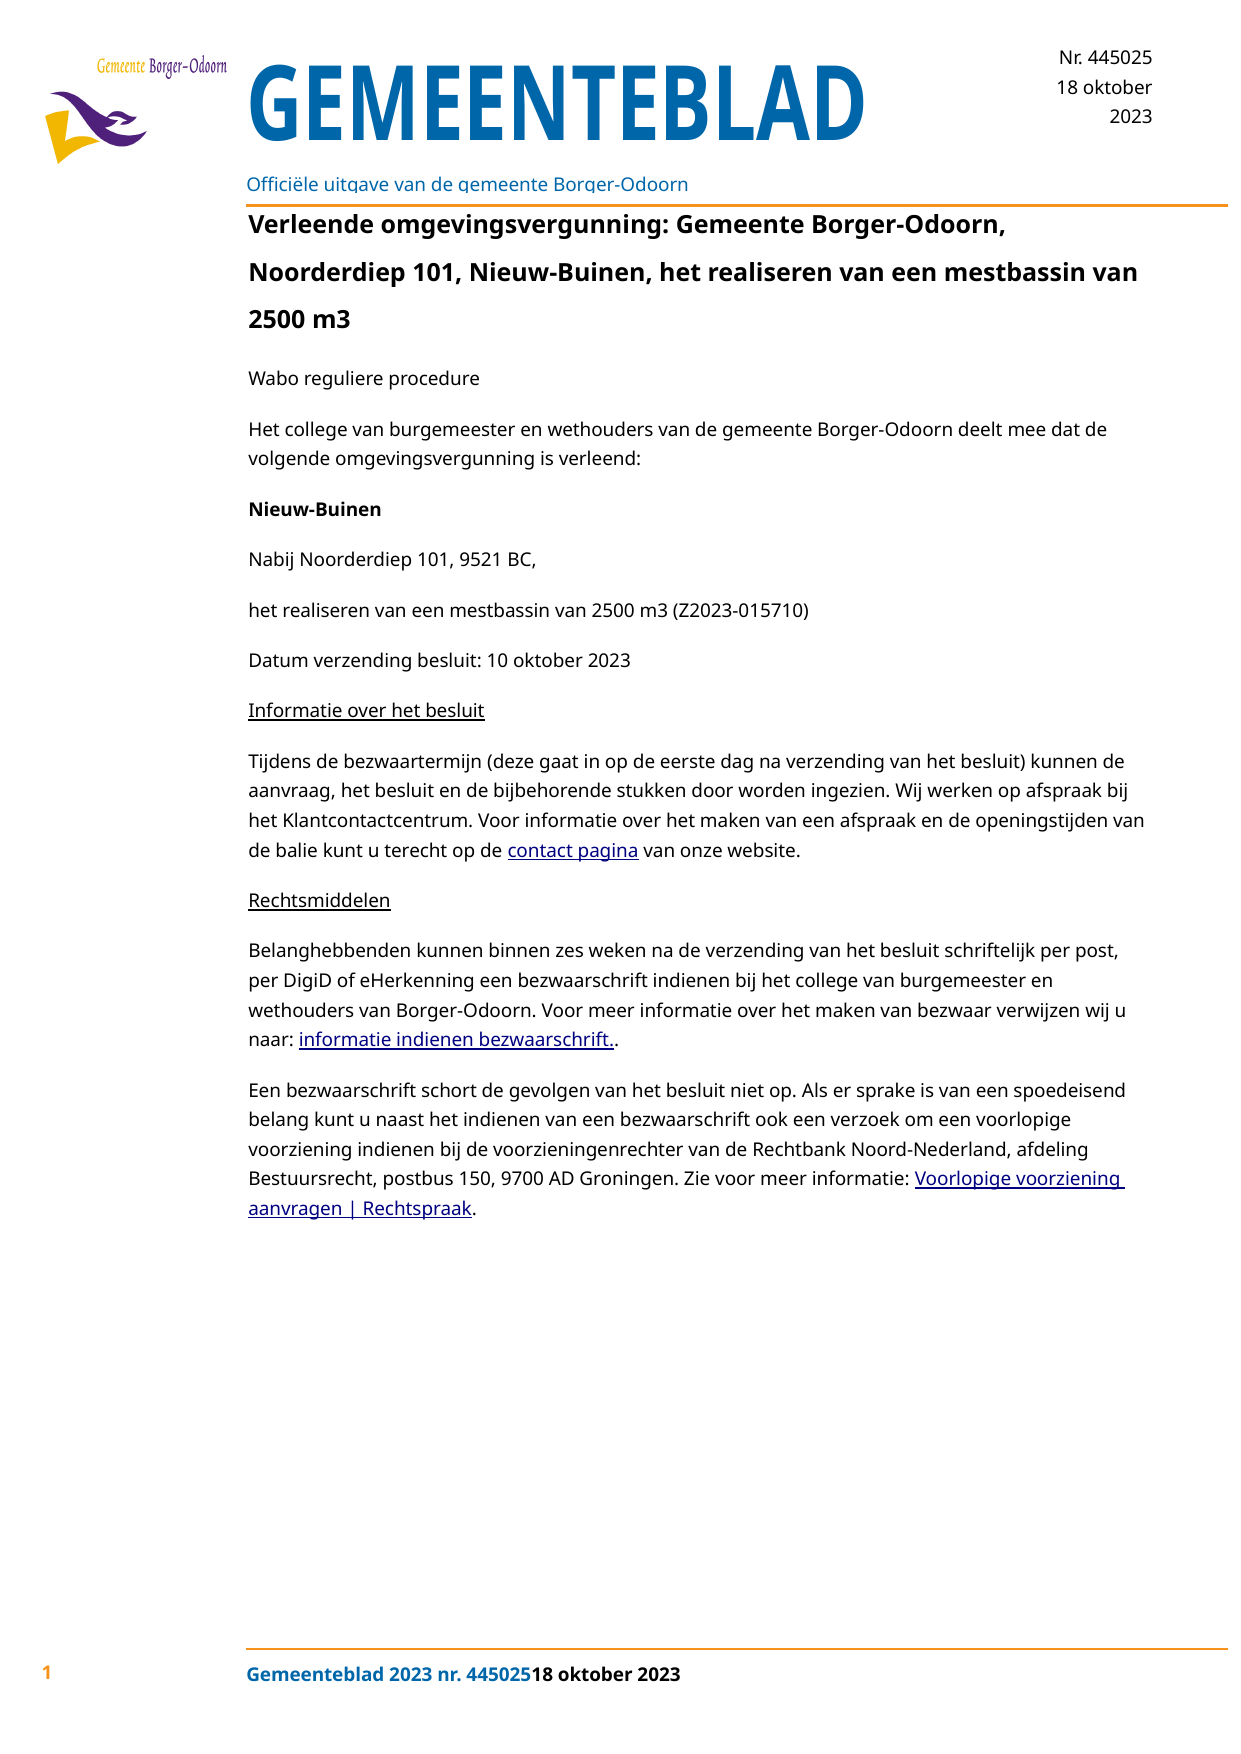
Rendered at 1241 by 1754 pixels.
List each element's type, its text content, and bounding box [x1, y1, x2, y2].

text Wabo reguliere procedure [248, 366, 1152, 391]
text Tijdens de bezwaartermijn (deze gaat in op de eerste dag na verzending van het besluit) kunnen de aanvraag, het besluit en de bijbehorende stukken door worden ingezien. Wij werken op afspraak bij het Klantcontactcentrum. Voor informatie over het maken van een afspraak en de openingstijden van de balie kunt u terecht op de contact pagina van onze website. [248, 748, 1152, 862]
text Het college van burgemeester en wethouders van de gemeente Borger-Odoorn deelt mee dat de volgende omgevingsvergunning is verleend: [248, 416, 1152, 471]
text Datum verzending besluit: 10 oktober 2023 [248, 647, 1152, 673]
picture [41, 47, 231, 172]
text Informatie over het besluit [248, 698, 1152, 723]
text Nabij Noorderdiep 101, 9521 BC, [248, 546, 1152, 572]
text Belanghebbenden kunnen binnen zes weken na de verzending van het besluit schriftelijk per post, per DigiD of eHerkenning een bezwaarschrift indienen bij het college van burgemeester en wethouders van Borger-Odoorn. Voor meer informatie over het maken van bezwaar verwijzen wij u naar: informatie indienen bezwaarschrift.. [248, 938, 1152, 1052]
text Rechtsmiddelen [248, 887, 1152, 913]
text Een bezwaarschrift schort de gevolgen van het besluit niet op. Als er sprake is van een spoedeisend belang kunt u naast het indienen van een bezwaarschrift ook een verzoek om een voorlopige voorziening indienen bij de voorzieningenrechter van de Rechtbank Noord-Nederland, afdeling Bestuursrecht, postbus 150, 9700 AD Groningen. Zie voor meer informatie: Voorlopige voorziening aanvragen | Rechtspraak. [248, 1077, 1152, 1221]
text het realiseren van een mestbassin van 2500 m3 (Z2023-015710) [248, 597, 1152, 622]
text Verleende omgevingsvergunning: Gemeente Borger-Odoorn, Noorderdiep 101, Nieuw-Buinen, het realiseren van een mestbassin van 2500 m3 [248, 207, 1152, 336]
text Nieuw-Buinen [248, 496, 1152, 522]
